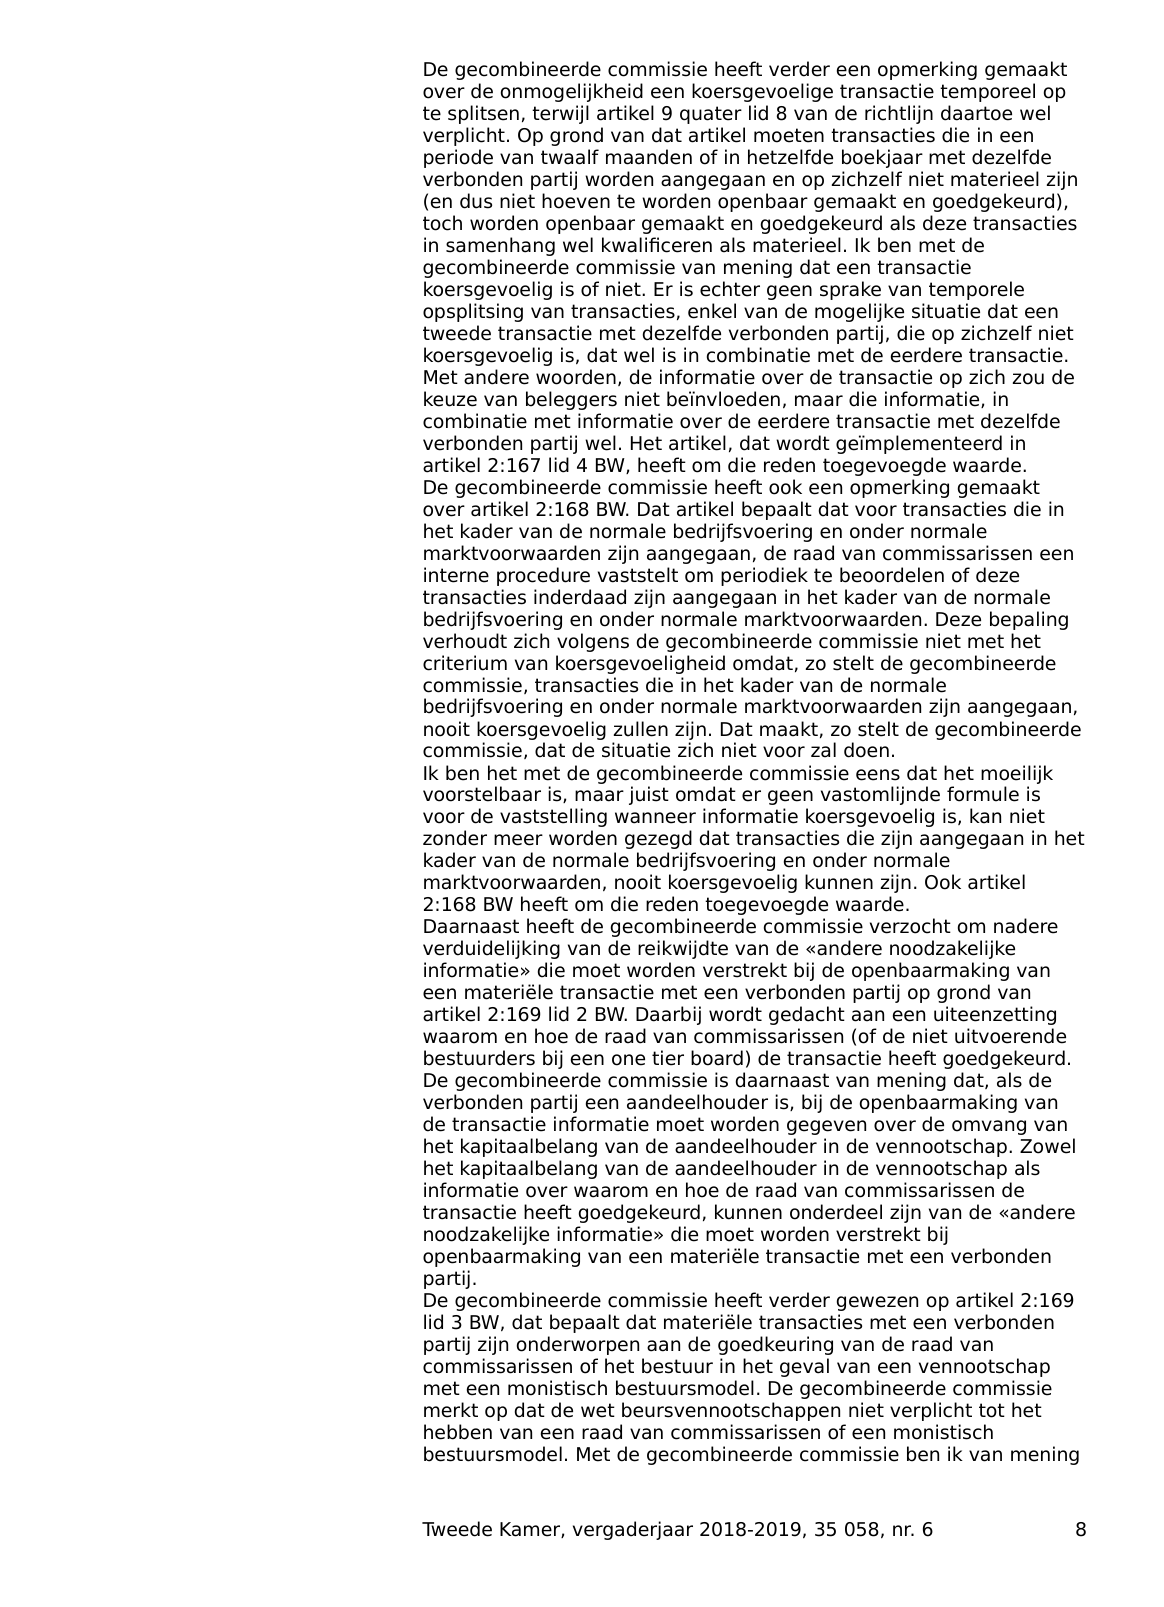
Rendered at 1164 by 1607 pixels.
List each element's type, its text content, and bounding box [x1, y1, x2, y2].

text De gecombineerde commissie heeft ook een opmerking gemaakt over artikel 2:168 BW. Dat artikel bepaalt dat voor transacties die in het kader van de normale bedrijfsvoering en onder normale marktvoorwaarden zijn aangegaan, de raad van commissarissen een interne procedure vaststelt om periodiek te beoordelen of deze transacties inderdaad zijn aangegaan in het kader van de normale bedrijfsvoering en onder normale marktvoorwaarden. Deze bepaling verhoudt zich volgens de gecombineerde commissie niet met het criterium van koersgevoeligheid omdat, zo stelt de gecombineerde commissie, transacties die in het kader van de normale bedrijfsvoering en onder normale marktvoorwaarden zijn aangegaan, nooit koersgevoelig zullen zijn. Dat maakt, zo stelt de gecombineerde commissie, dat de situatie zich niet voor zal doen. [422, 477, 1087, 762]
text De gecombineerde commissie heeft verder een opmerking gemaakt over de onmogelijkheid een koersgevoelige transactie temporeel op te splitsen, terwijl artikel 9 quater lid 8 van de richtlijn daartoe wel verplicht. Op grond van dat artikel moeten transacties die in een periode van twaalf maanden of in hetzelfde boekjaar met dezelfde verbonden partij worden aangegaan en op zichzelf niet materieel zijn (en dus niet hoeven te worden openbaar gemaakt en goedgekeurd), toch worden openbaar gemaakt en goedgekeurd als deze transacties in samenhang wel kwalificeren als materieel. Ik ben met de gecombineerde commissie van mening dat een transactie koersgevoelig is of niet. Er is echter geen sprake van temporele opsplitsing van transacties, enkel van de mogelijke situatie dat een tweede transactie met dezelfde verbonden partij, die op zichzelf niet koersgevoelig is, dat wel is in combinatie met de eerdere transactie. Met andere woorden, de informatie over de transactie op zich zou de keuze van beleggers niet beïnvloeden, maar die informatie, in combinatie met informatie over de eerdere transactie met dezelfde verbonden partij wel. Het artikel, dat wordt geïmplementeerd in artikel 2:167 lid 4 BW, heeft om die reden toegevoegde waarde. [422, 59, 1087, 477]
text De gecombineerde commissie is daarnaast van mening dat, als de verbonden partij een aandeelhouder is, bij de openbaarmaking van de transactie informatie moet worden gegeven over de omvang van het kapitaalbelang van de aandeelhouder in de vennootschap. Zowel het kapitaalbelang van de aandeelhouder in de vennootschap als informatie over waarom en hoe de raad van commissarissen de transactie heeft goedgekeurd, kunnen onderdeel zijn van de «andere noodzakelijke informatie» die moet worden verstrekt bij openbaarmaking van een materiële transactie met een verbonden partij. [422, 1070, 1087, 1290]
text Ik ben het met de gecombineerde commissie eens dat het moeilijk voorstelbaar is, maar juist omdat er geen vastomlijnde formule is voor de vaststelling wanneer informatie koersgevoelig is, kan niet zonder meer worden gezegd dat transacties die zijn aangegaan in het kader van de normale bedrijfsvoering en onder normale marktvoorwaarden, nooit koersgevoelig kunnen zijn. Ook artikel 2:168 BW heeft om die reden toegevoegde waarde. [422, 762, 1087, 916]
text De gecombineerde commissie heeft verder gewezen op artikel 2:169 lid 3 BW, dat bepaalt dat materiële transacties met een verbonden partij zijn onderworpen aan de goedkeuring van de raad van commissarissen of het bestuur in het geval van een vennootschap met een monistisch bestuursmodel. De gecombineerde commissie merkt op dat de wet beursvennootschappen niet verplicht tot het hebben van een raad van commissarissen of een monistisch bestuursmodel. Met de gecombineerde commissie ben ik van mening [422, 1290, 1087, 1466]
text Daarnaast heeft de gecombineerde commissie verzocht om nadere verduidelijking van de reikwijdte van de «andere noodzakelijke informatie» die moet worden verstrekt bij de openbaarmaking van een materiële transactie met een verbonden partij op grond van artikel 2:169 lid 2 BW. Daarbij wordt gedacht aan een uiteenzetting waarom en hoe de raad van commissarissen (of de niet uitvoerende bestuurders bij een one tier board) de transactie heeft goedgekeurd. [422, 916, 1087, 1070]
